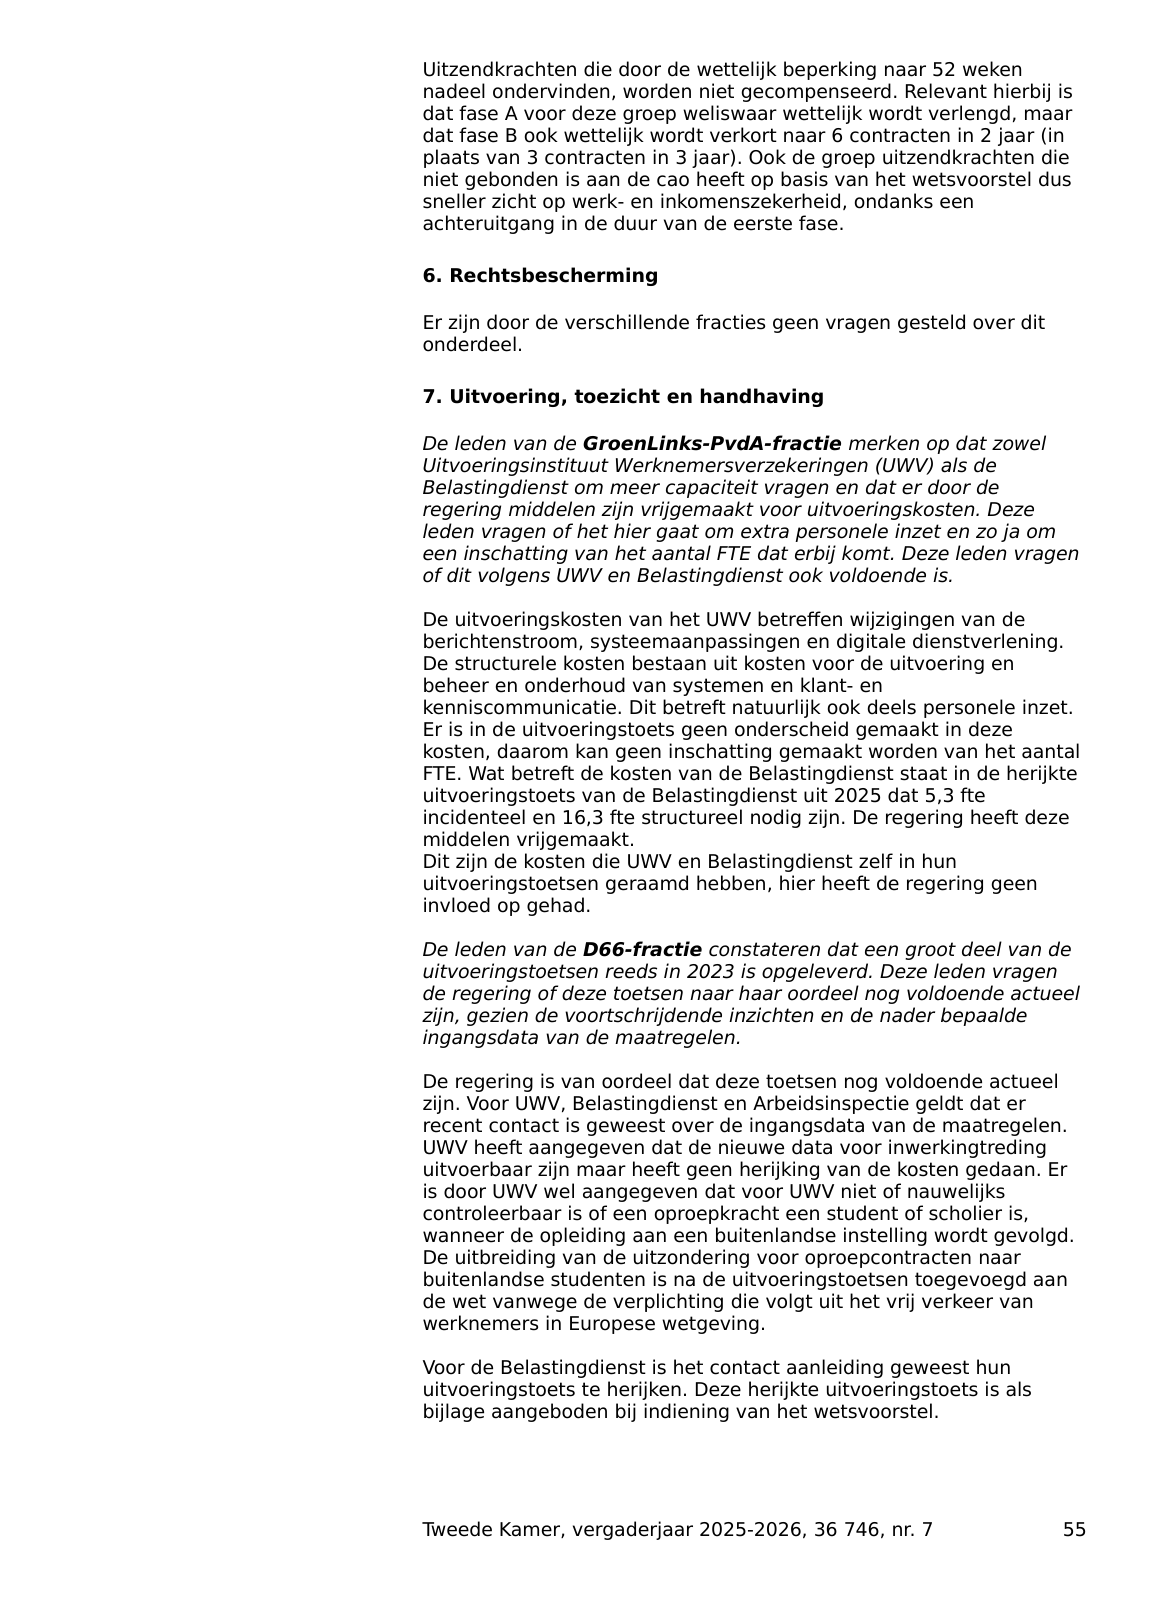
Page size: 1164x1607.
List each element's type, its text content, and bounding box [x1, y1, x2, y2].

text Dit zijn de kosten die UWV en Belastingdienst zelf in hun uitvoeringstoetsen geraamd hebben, hier heeft de regering geen invloed op gehad. [422, 851, 1087, 917]
text De regering is van oordeel dat deze toetsen nog voldoende actueel zijn. Voor UWV, Belastingdienst en Arbeidsinspectie geldt dat er recent contact is geweest over de ingangsdata van de maatregelen. UWV heeft aangegeven dat de nieuwe data voor inwerkingtreding uitvoerbaar zijn maar heeft geen herijking van de kosten gedaan. Er is door UWV wel aangegeven dat voor UWV niet of nauwelijks controleerbaar is of een oproepkracht een student of scholier is, wanneer de opleiding aan een buitenlandse instelling wordt gevolgd. De uitbreiding van de uitzondering voor oproepcontracten naar buitenlandse studenten is na de uitvoeringstoetsen toegevoegd aan de wet vanwege de verplichting die volgt uit het vrij verkeer van werknemers in Europese wetgeving. [422, 1071, 1087, 1334]
text De leden van de GroenLinks-PvdA-fractie merken op dat zowel Uitvoeringsinstituut Werknemersverzekeringen (UWV) als de Belastingdienst om meer capaciteit vragen en dat er door de regering middelen zijn vrijgemaakt voor uitvoeringskosten. Deze leden vragen of het hier gaat om extra personele inzet en zo ja om een inschatting van het aantal FTE dat erbij komt. Deze leden vragen of dit volgens UWV en Belastingdienst ook voldoende is. [422, 433, 1087, 587]
subtitle 6. Rechtsbescherming [422, 265, 1087, 287]
text Uitzendkrachten die door de wettelijk beperking naar 52 weken nadeel ondervinden, worden niet gecompenseerd. Relevant hierbij is dat fase A voor deze groep weliswaar wettelijk wordt verlengd, maar dat fase B ook wettelijk wordt verkort naar 6 contracten in 2 jaar (in plaats van 3 contracten in 3 jaar). Ook de groep uitzendkrachten die niet gebonden is aan de cao heeft op basis van het wetsvoorstel dus sneller zicht op werk- en inkomenszekerheid, ondanks een achteruitgang in de duur van de eerste fase. [422, 59, 1087, 235]
text Er zijn door de verschillende fracties geen vragen gesteld over dit onderdeel. [422, 312, 1087, 356]
text Voor de Belastingdienst is het contact aanleiding geweest hun uitvoeringstoets te herijken. Deze herijkte uitvoeringstoets is als bijlage aangeboden bij indiening van het wetsvoorstel. [422, 1357, 1087, 1423]
text De uitvoeringskosten van het UWV betreffen wijzigingen van de berichtenstroom, systeemaanpassingen en digitale dienstverlening. De structurele kosten bestaan uit kosten voor de uitvoering en beheer en onderhoud van systemen en klant- en kenniscommunicatie. Dit betreft natuurlijk ook deels personele inzet. Er is in de uitvoeringstoets geen onderscheid gemaakt in deze kosten, daarom kan geen inschatting gemaakt worden van het aantal FTE. Wat betreft de kosten van de Belastingdienst staat in de herijkte uitvoeringstoets van de Belastingdienst uit 2025 dat 5,3 fte incidenteel en 16,3 fte structureel nodig zijn. De regering heeft deze middelen vrijgemaakt. [422, 609, 1087, 851]
subtitle 7. Uitvoering, toezicht en handhaving [422, 386, 1087, 408]
text De leden van de D66-fractie constateren dat een groot deel van de uitvoeringstoetsen reeds in 2023 is opgeleverd. Deze leden vragen de regering of deze toetsen naar haar oordeel nog voldoende actueel zijn, gezien de voortschrijdende inzichten en de nader bepaalde ingangsdata van de maatregelen. [422, 939, 1087, 1049]
